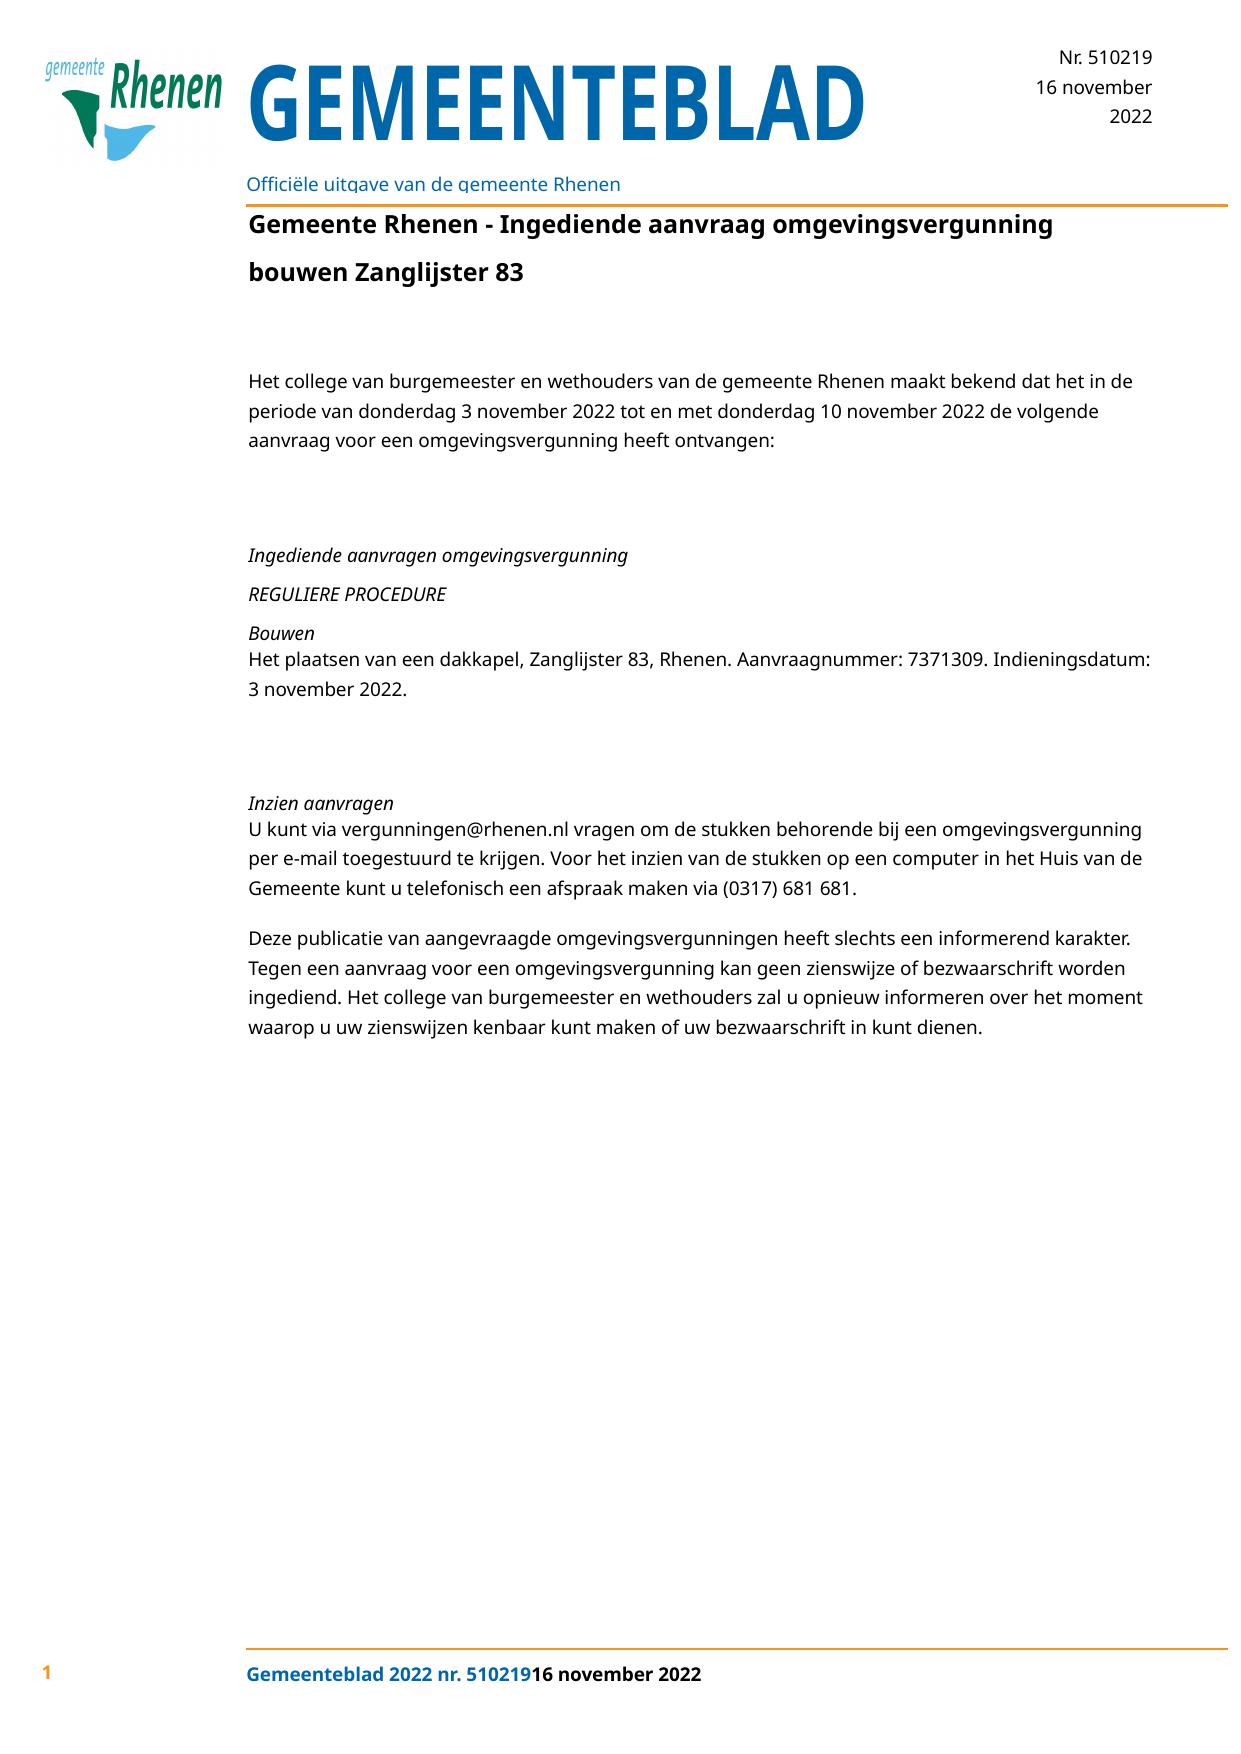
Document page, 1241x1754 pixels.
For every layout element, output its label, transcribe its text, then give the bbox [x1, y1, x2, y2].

text Het plaatsen van een dakkapel, Zanglijster 83, Rhenen. Aanvraagnummer: 7371309. Indieningsdatum: 3 november 2022. [248, 646, 1152, 701]
text Het college van burgemeester en wethouders van de gemeente Rhenen maakt bekend dat het in de periode van donderdag 3 november 2022 tot en met donderdag 10 november 2022 de volgende aanvraag voor een omgevingsvergunning heeft ontvangen: [248, 368, 1152, 453]
text U kunt via vergunningen@rhenen.nl vragen om de stukken behorende bij een omgevingsvergunning per e-mail toegestuurd te krijgen. Voor het inzien van de stukken op een computer in het Huis van de Gemeente kunt u telefonisch een afspraak maken via (0317) 681 681. [248, 816, 1152, 901]
text Deze publicatie van aangevraagde omgevingsvergunningen heeft slechts een informerend karakter. Tegen een aanvraag voor een omgevingsvergunning kan geen zienswijze of bezwaarschrift worden ingediend. Het college van burgemeester en wethouders zal u opnieuw informeren over het moment waarop u uw zienswijzen kenbaar kunt maken of uw bezwaarschrift in kunt dienen. [248, 925, 1152, 1040]
text Inzien aanvragen [248, 790, 1152, 816]
text Bouwen [248, 620, 1152, 646]
text Ingediende aanvragen omgevingsvergunning [248, 542, 1152, 568]
text Gemeente Rhenen - Ingediende aanvraag omgevingsvergunning bouwen Zanglijster 83 [248, 207, 1152, 288]
text REGULIERE PROCEDURE [248, 581, 1152, 607]
picture [41, 47, 231, 172]
